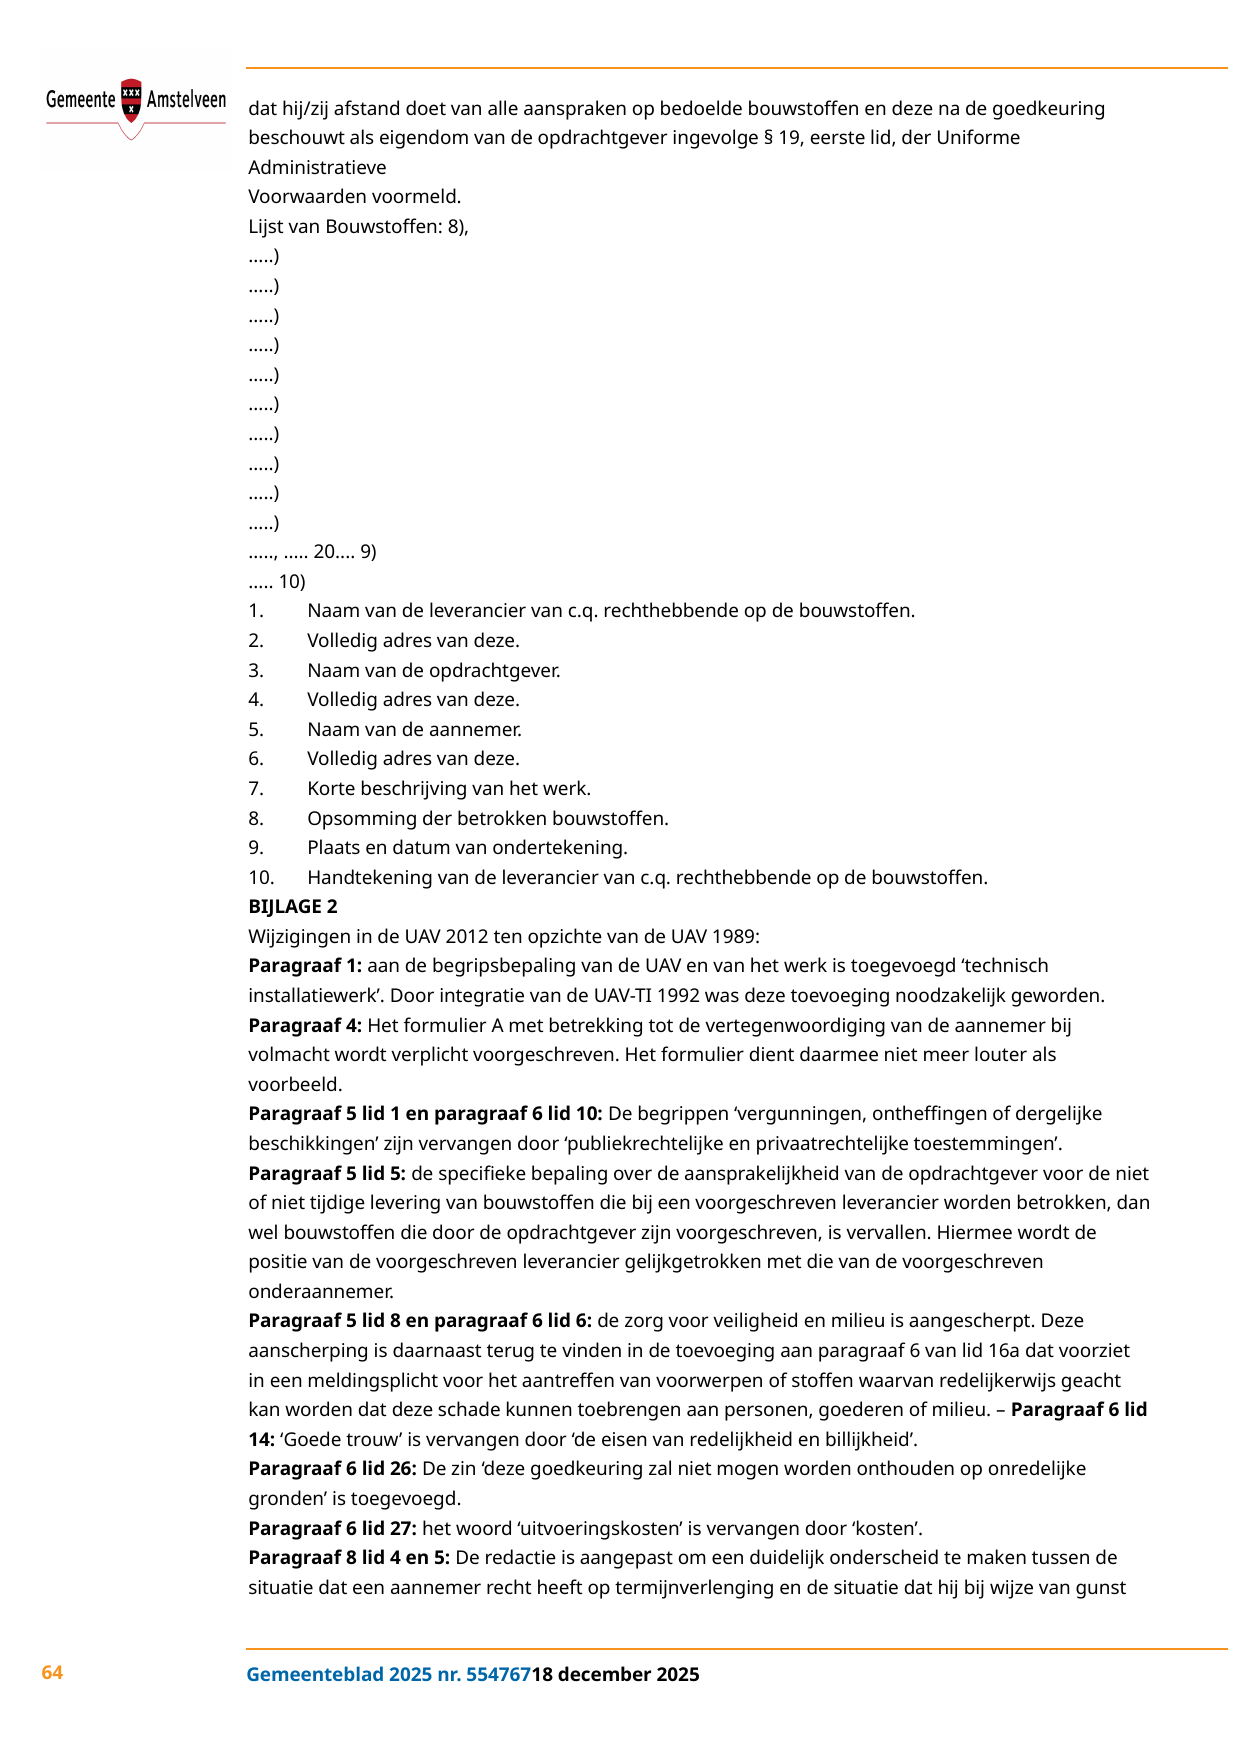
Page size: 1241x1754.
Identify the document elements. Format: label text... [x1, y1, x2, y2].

list Naam van de leverancier van c.q. rechthebbende op de bouwstoffen. [248, 598, 1152, 623]
list Naam van de opdrachtgever. [248, 657, 1152, 683]
text Voorwaarden voormeld. [248, 183, 1152, 209]
text Paragraaf 6 lid 26: De zin ‘deze goedkeuring zal niet mogen worden onthouden op onredelijke gronden’ is toegevoegd. [248, 1456, 1152, 1511]
text .....) [248, 272, 1152, 298]
text .....) [248, 391, 1152, 416]
text .....) [248, 331, 1152, 357]
list Volledig adres van deze. [248, 627, 1152, 653]
picture [41, 47, 231, 172]
list Handtekening van de leverancier van c.q. rechthebbende op de bouwstoffen. [248, 864, 1152, 890]
list Naam van de aannemer. [248, 716, 1152, 742]
text Paragraaf 6 lid 27: het woord ‘uitvoeringskosten’ is vervangen door ‘kosten’. [248, 1515, 1152, 1541]
text Lijst van Bouwstoffen: 8), [248, 213, 1152, 239]
text ..... 10) [248, 568, 1152, 594]
text Wijzigingen in de UAV 2012 ten opzichte van de UAV 1989: [248, 923, 1152, 949]
text Paragraaf 1: aan de begripsbepaling van de UAV en van het werk is toegevoegd ‘technisch installatiewerk’. Door integratie van de UAV-TI 1992 was deze toevoeging noodzakelijk geworden. [248, 953, 1152, 1008]
text Paragraaf 5 lid 5: de specifieke bepaling over de aansprakelijkheid van de opdrachtgever voor de niet of niet tijdige levering van bouwstoffen die bij een voorgeschreven leverancier worden betrokken, dan wel bouwstoffen die door de opdrachtgever zijn voorgeschreven, is vervallen. Hiermee wordt de positie van de voorgeschreven leverancier gelijkgetrokken met die van de voorgeschreven onderaannemer. [248, 1160, 1152, 1304]
text Paragraaf 5 lid 8 en paragraaf 6 lid 6: de zorg voor veiligheid en milieu is aangescherpt. Deze aanscherping is daarnaast terug te vinden in de toevoeging aan paragraaf 6 van lid 16a dat voorziet in een meldingsplicht voor het aantreffen van voorwerpen of stoffen waarvan redelijkerwijs geacht kan worden dat deze schade kunnen toebrengen aan personen, goederen of milieu. – Paragraaf 6 lid 14: ‘Goede trouw’ is vervangen door ‘de eisen van redelijkheid en billijkheid’. [248, 1308, 1152, 1452]
text BIJLAGE 2 [248, 893, 1152, 919]
list Opsomming der betrokken bouwstoffen. [248, 805, 1152, 831]
text Paragraaf 4: Het formulier A met betrekking tot de vertegenwoordiging van de aannemer bij volmacht wordt verplicht voorgeschreven. Het formulier dient daarmee niet meer louter als voorbeeld. [248, 1012, 1152, 1097]
list Volledig adres van deze. [248, 686, 1152, 712]
text .....) [248, 302, 1152, 328]
text .....) [248, 479, 1152, 505]
text Paragraaf 8 lid 4 en 5: De redactie is aangepast om een duidelijk onderscheid te maken tussen de situatie dat een aannemer recht heeft op termijnverlenging en de situatie dat hij bij wijze van gunst [248, 1544, 1152, 1600]
text ....., ..... 20.... 9) [248, 538, 1152, 564]
text .....) [248, 450, 1152, 476]
text dat hij/zij afstand doet van alle aanspraken op bedoelde bouwstoffen en deze na de goedkeuring beschouwt als eigendom van de opdrachtgever ingevolge § 19, eerste lid, der Uniforme Administratieve [248, 95, 1152, 180]
text .....) [248, 243, 1152, 268]
list Volledig adres van deze. [248, 746, 1152, 771]
list Korte beschrijving van het werk. [248, 775, 1152, 801]
text .....) [248, 361, 1152, 387]
text .....) [248, 420, 1152, 446]
list Plaats en datum van ondertekening. [248, 834, 1152, 860]
text Paragraaf 5 lid 1 en paragraaf 6 lid 10: De begrippen ‘vergunningen, ontheffingen of dergelijke beschikkingen’ zijn vervangen door ‘publiekrechtelijke en privaatrechtelijke toestemmingen’. [248, 1101, 1152, 1156]
text .....) [248, 509, 1152, 535]
